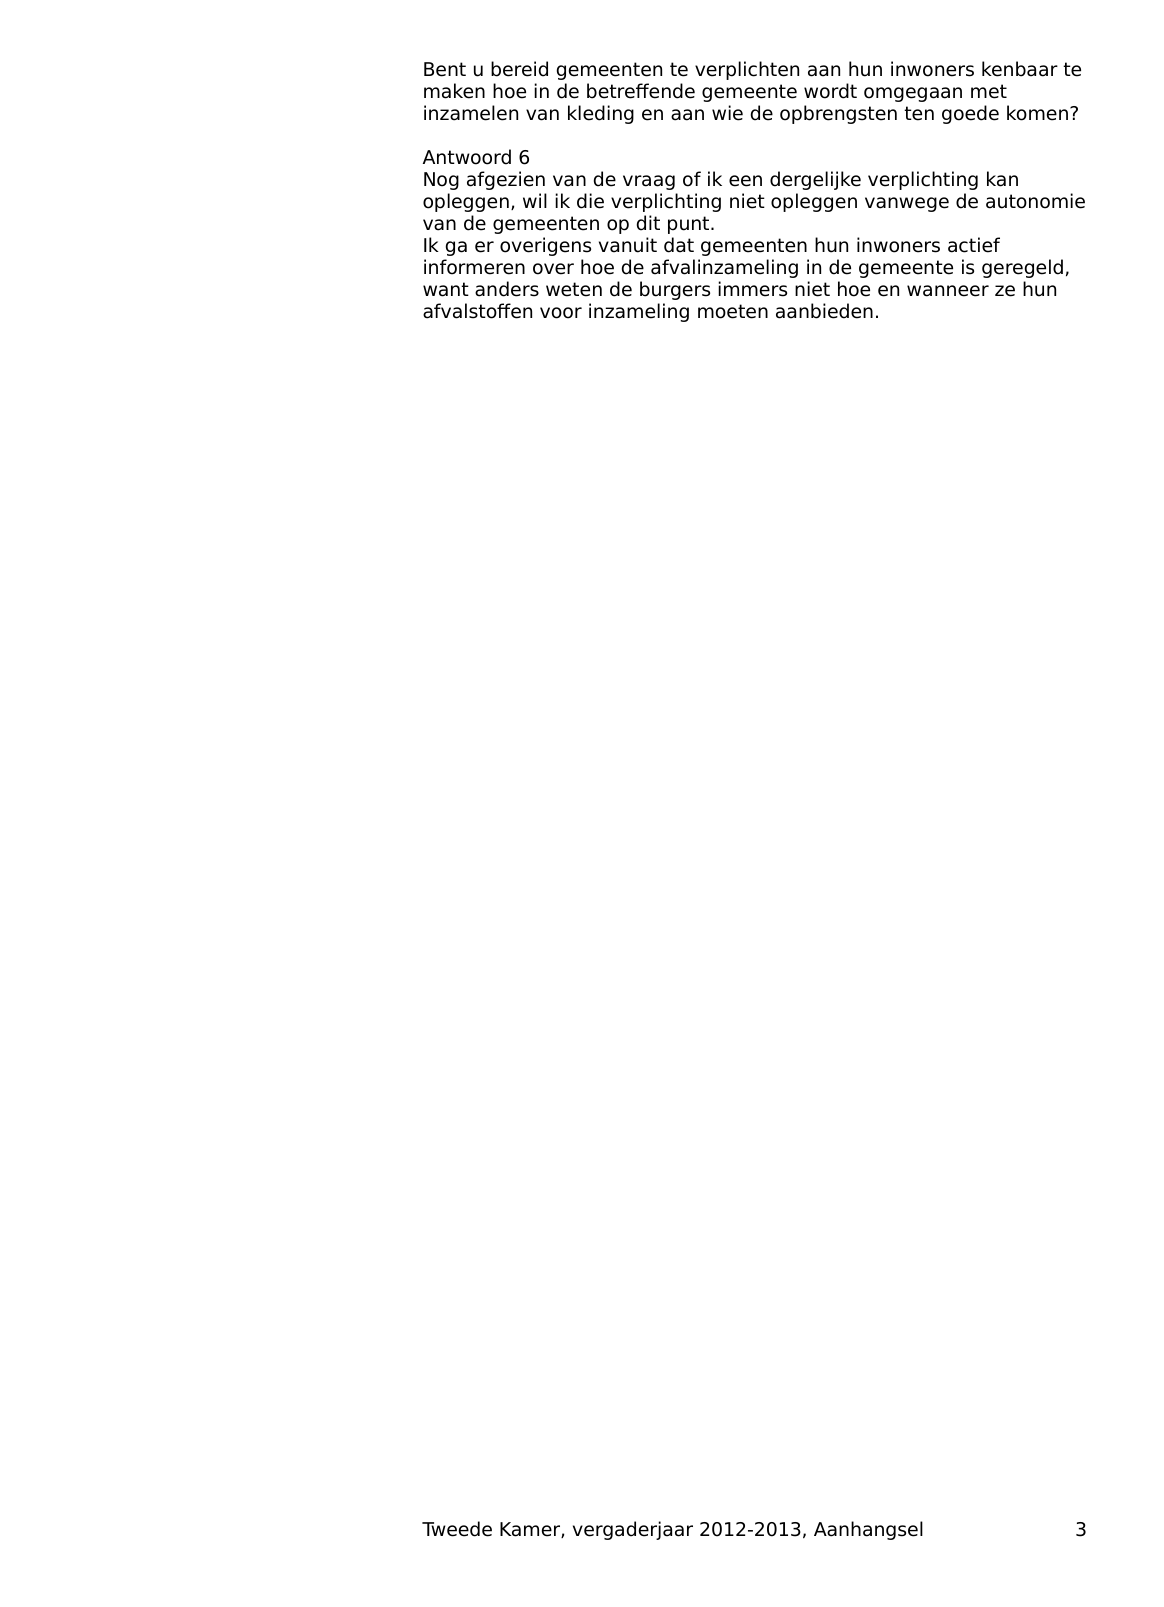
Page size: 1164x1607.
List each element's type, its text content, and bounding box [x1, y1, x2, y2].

text Bent u bereid gemeenten te verplichten aan hun inwoners kenbaar te maken hoe in de betreffende gemeente wordt omgegaan met inzamelen van kleding en aan wie de opbrengsten ten goede komen? [422, 59, 1087, 125]
text Nog afgezien van de vraag of ik een dergelijke verplichting kan opleggen, wil ik die verplichting niet opleggen vanwege de autonomie van de gemeenten op dit punt. [422, 169, 1087, 235]
text Antwoord 6 [422, 147, 1087, 169]
text Ik ga er overigens vanuit dat gemeenten hun inwoners actief informeren over hoe de afvalinzameling in de gemeente is geregeld, want anders weten de burgers immers niet hoe en wanneer ze hun afvalstoffen voor inzameling moeten aanbieden. [422, 235, 1087, 323]
